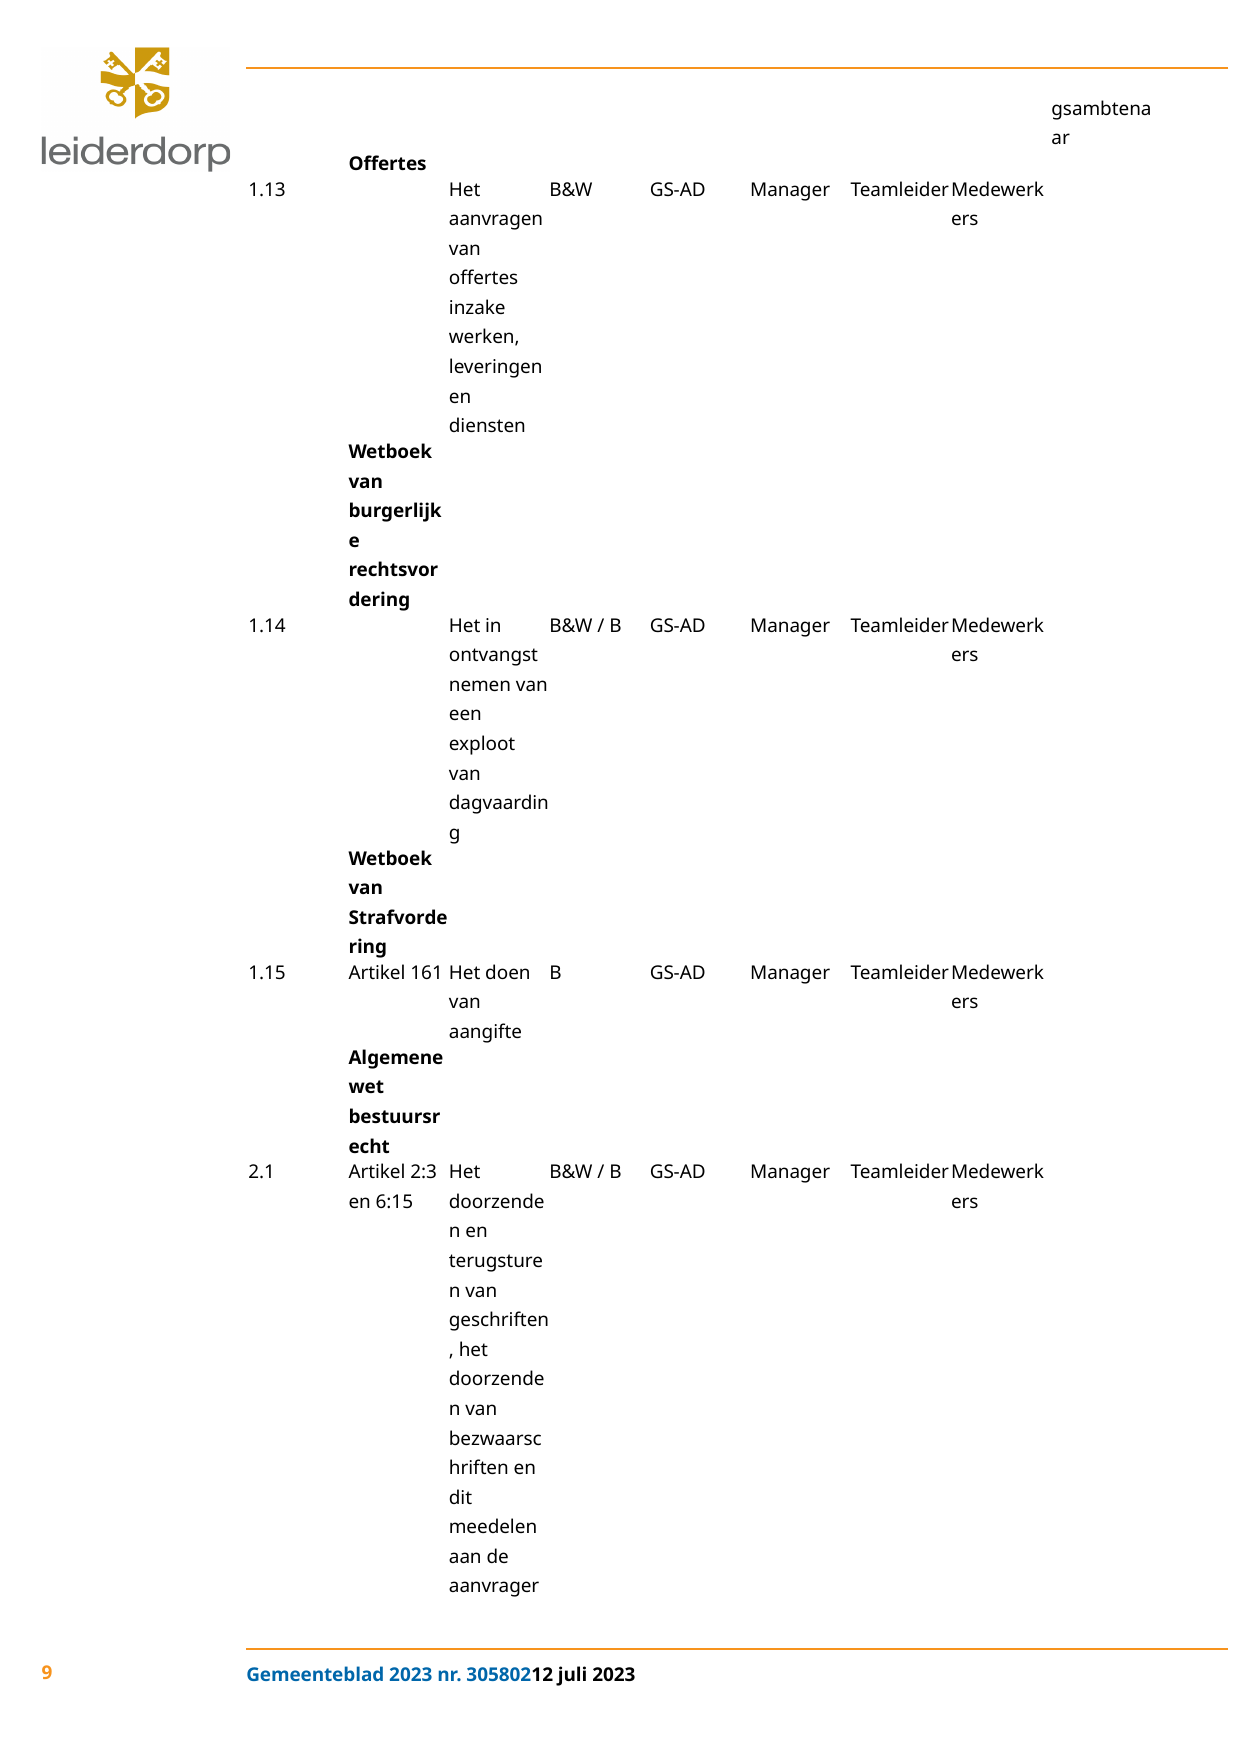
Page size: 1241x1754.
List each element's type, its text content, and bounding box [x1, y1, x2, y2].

table_cell B&W / B [549, 612, 649, 845]
table_cell [650, 438, 750, 612]
table_cell [1051, 1159, 1152, 1598]
table_cell [348, 176, 449, 438]
table_cell [750, 95, 850, 150]
table_cell Offertes [348, 150, 449, 176]
table_cell Teamleider [850, 176, 951, 438]
table_cell Het aanvragen van offertes inzake werken, leveringen en diensten [449, 176, 549, 438]
table_cell GS-AD [650, 1159, 750, 1598]
table_cell Manager [750, 1159, 850, 1598]
table_cell Manager [750, 612, 850, 845]
table_cell Het doen van aangifte [449, 959, 549, 1044]
table_cell Manager [750, 176, 850, 438]
table_cell [248, 438, 348, 612]
table_cell [549, 150, 649, 176]
table_cell [850, 95, 951, 150]
table_cell [951, 150, 1051, 176]
table_cell [1051, 438, 1152, 612]
table_cell [248, 845, 348, 959]
table_cell [951, 95, 1051, 150]
table_cell B&W / B [549, 1159, 649, 1598]
table_cell Medewerkers [951, 176, 1051, 438]
table_cell [850, 1044, 951, 1158]
table_cell Artikel 161 [348, 959, 449, 1044]
table_cell [449, 845, 549, 959]
table_cell [951, 845, 1051, 959]
table_cell [750, 1044, 850, 1158]
table_cell [1051, 959, 1152, 1044]
table_cell GS-AD [650, 612, 750, 845]
table_cell [449, 438, 549, 612]
table_cell Teamleider [850, 959, 951, 1044]
table_cell Wetboek van Strafvordering [348, 845, 449, 959]
picture [41, 47, 231, 172]
table_cell [750, 438, 850, 612]
table_cell [750, 845, 850, 959]
table_cell [1051, 845, 1152, 959]
table_cell B [549, 959, 649, 1044]
table_cell Medewerkers [951, 959, 1051, 1044]
table_cell [248, 150, 348, 176]
table_cell [650, 845, 750, 959]
table_cell [850, 150, 951, 176]
table_cell gsambtenaar [1051, 95, 1152, 150]
table_cell Manager [750, 959, 850, 1044]
table_cell Het doorzenden en terugsturen van geschriften, het doorzenden van bezwaarschriften en dit meedelen aan de aanvrager [449, 1159, 549, 1598]
table_cell [951, 438, 1051, 612]
table_cell [348, 95, 449, 150]
table_cell 1.15 [248, 959, 348, 1044]
table_cell Artikel 2:3 en 6:15 [348, 1159, 449, 1598]
table_cell [248, 1044, 348, 1158]
table_cell Wetboek van burgerlijke rechtsvordering [348, 438, 449, 612]
table_cell Medewerkers [951, 612, 1051, 845]
table_cell [1051, 176, 1152, 438]
table_cell [348, 612, 449, 845]
table_cell [650, 1044, 750, 1158]
table_cell [248, 95, 348, 150]
table_cell Algemene wet bestuursrecht [348, 1044, 449, 1158]
table_cell 1.14 [248, 612, 348, 845]
table_cell GS-AD [650, 176, 750, 438]
table_cell [650, 95, 750, 150]
table_cell [449, 150, 549, 176]
table_cell [549, 95, 649, 150]
table_cell [1051, 612, 1152, 845]
table_cell GS-AD [650, 959, 750, 1044]
table_cell Medewerkers [951, 1159, 1051, 1598]
table_cell [1051, 1044, 1152, 1158]
table_cell [449, 1044, 549, 1158]
table_cell [850, 845, 951, 959]
table_cell [750, 150, 850, 176]
table_cell Teamleider [850, 612, 951, 845]
table_cell [650, 150, 750, 176]
table_cell [951, 1044, 1051, 1158]
table_cell Het in ontvangst nemen van een exploot van dagvaarding [449, 612, 549, 845]
table_cell [549, 845, 649, 959]
table_cell [549, 438, 649, 612]
table_cell 1.13 [248, 176, 348, 438]
table_cell [449, 95, 549, 150]
table_cell 2.1 [248, 1159, 348, 1598]
table_cell [549, 1044, 649, 1158]
table_cell [1051, 150, 1152, 176]
table_cell [850, 438, 951, 612]
table_cell Teamleider [850, 1159, 951, 1598]
table_cell B&W [549, 176, 649, 438]
